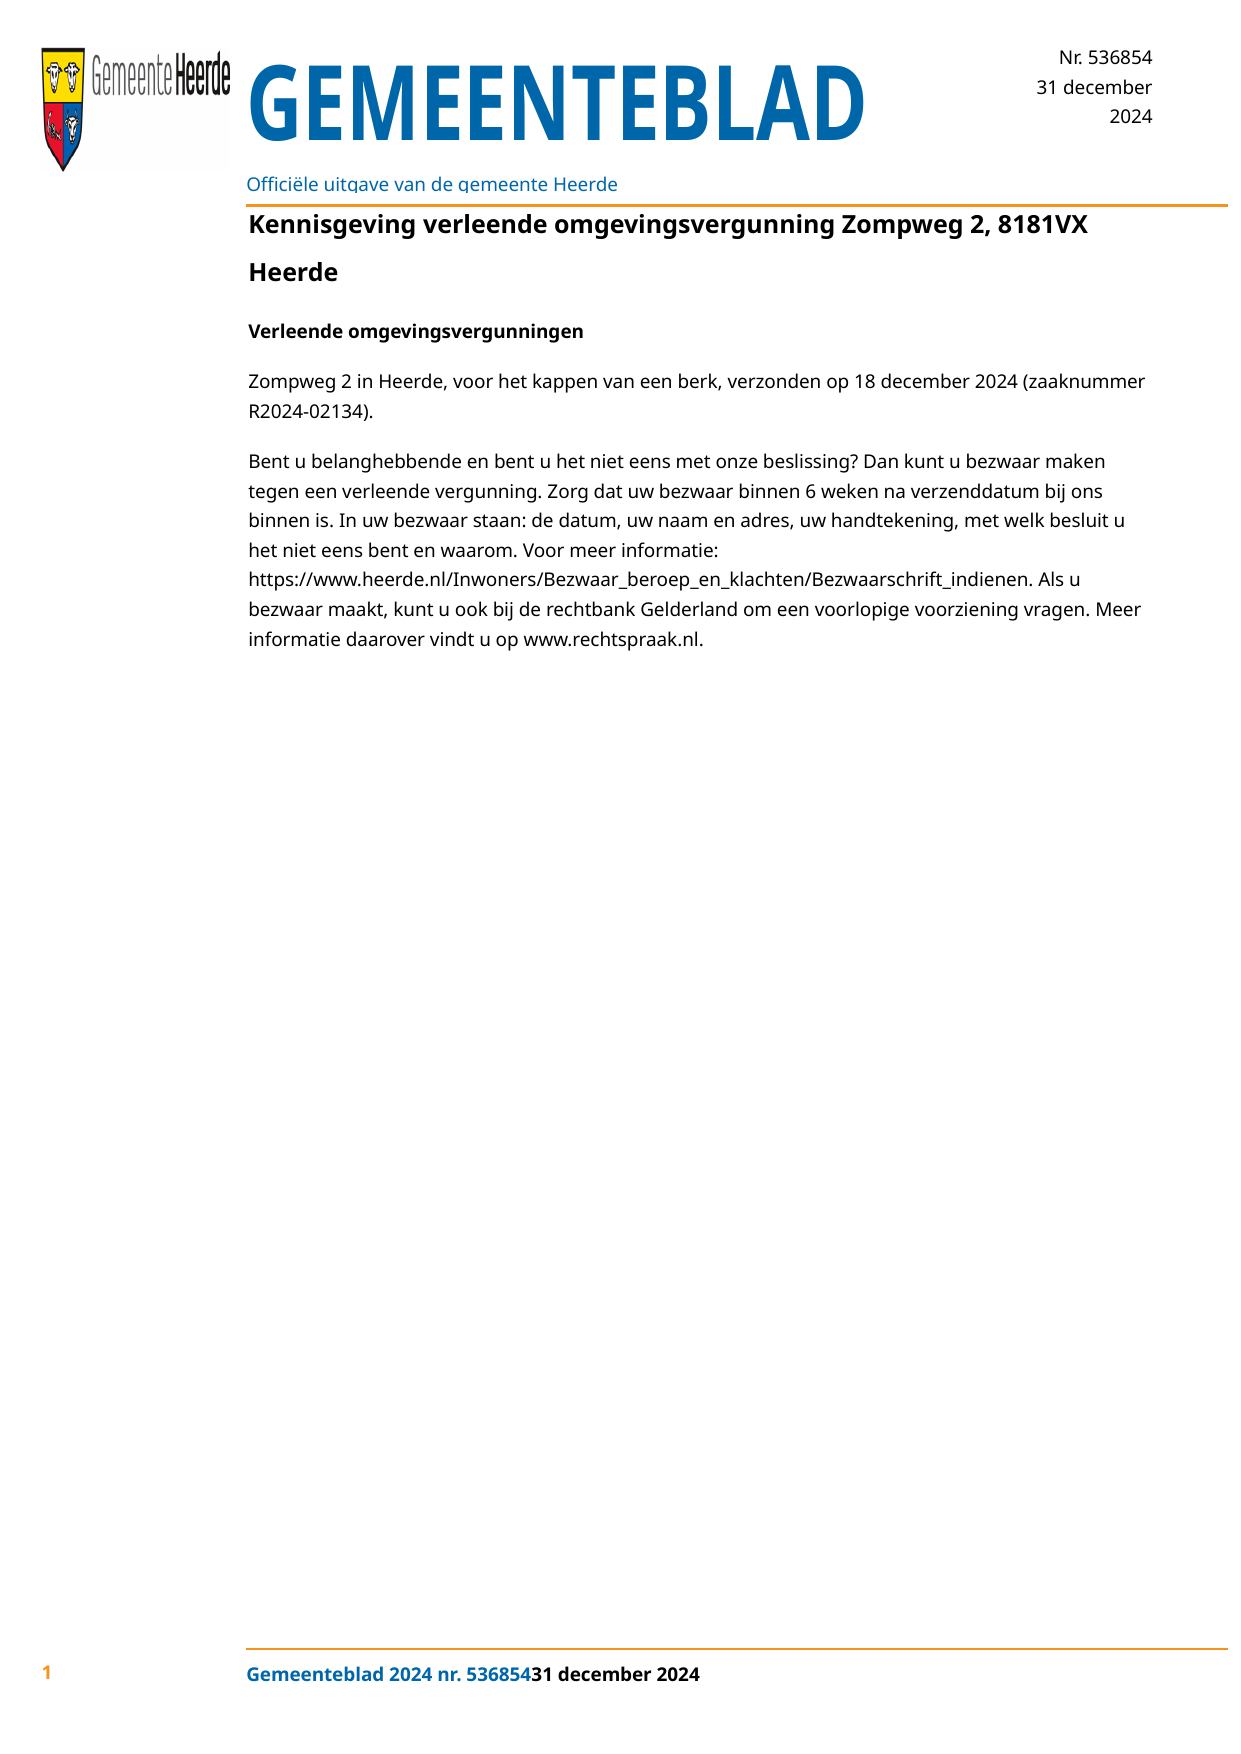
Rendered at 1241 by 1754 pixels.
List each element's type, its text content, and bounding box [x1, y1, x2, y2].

text Bent u belanghebbende en bent u het niet eens met onze beslissing? Dan kunt u bezwaar maken tegen een verleende vergunning. Zorg dat uw bezwaar binnen 6 weken na verzenddatum bij ons binnen is. In uw bezwaar staan: de datum, uw naam en adres, uw handtekening, met welk besluit u het niet eens bent en waarom. Voor meer informatie: https://www.heerde.nl/Inwoners/Bezwaar_beroep_en_klachten/Bezwaarschrift_indienen. Als u bezwaar maakt, kunt u ook bij de rechtbank Gelderland om een voorlopige voorziening vragen. Meer informatie daarover vindt u op www.rechtspraak.nl. [248, 448, 1152, 652]
text Verleende omgevingsvergunningen [248, 318, 1152, 344]
text Kennisgeving verleende omgevingsvergunning Zompweg 2, 8181VX Heerde [248, 207, 1152, 288]
picture [41, 47, 231, 172]
text Zompweg 2 in Heerde, voor het kappen van een berk, verzonden op 18 december 2024 (zaaknummer R2024-02134). [248, 368, 1152, 424]
